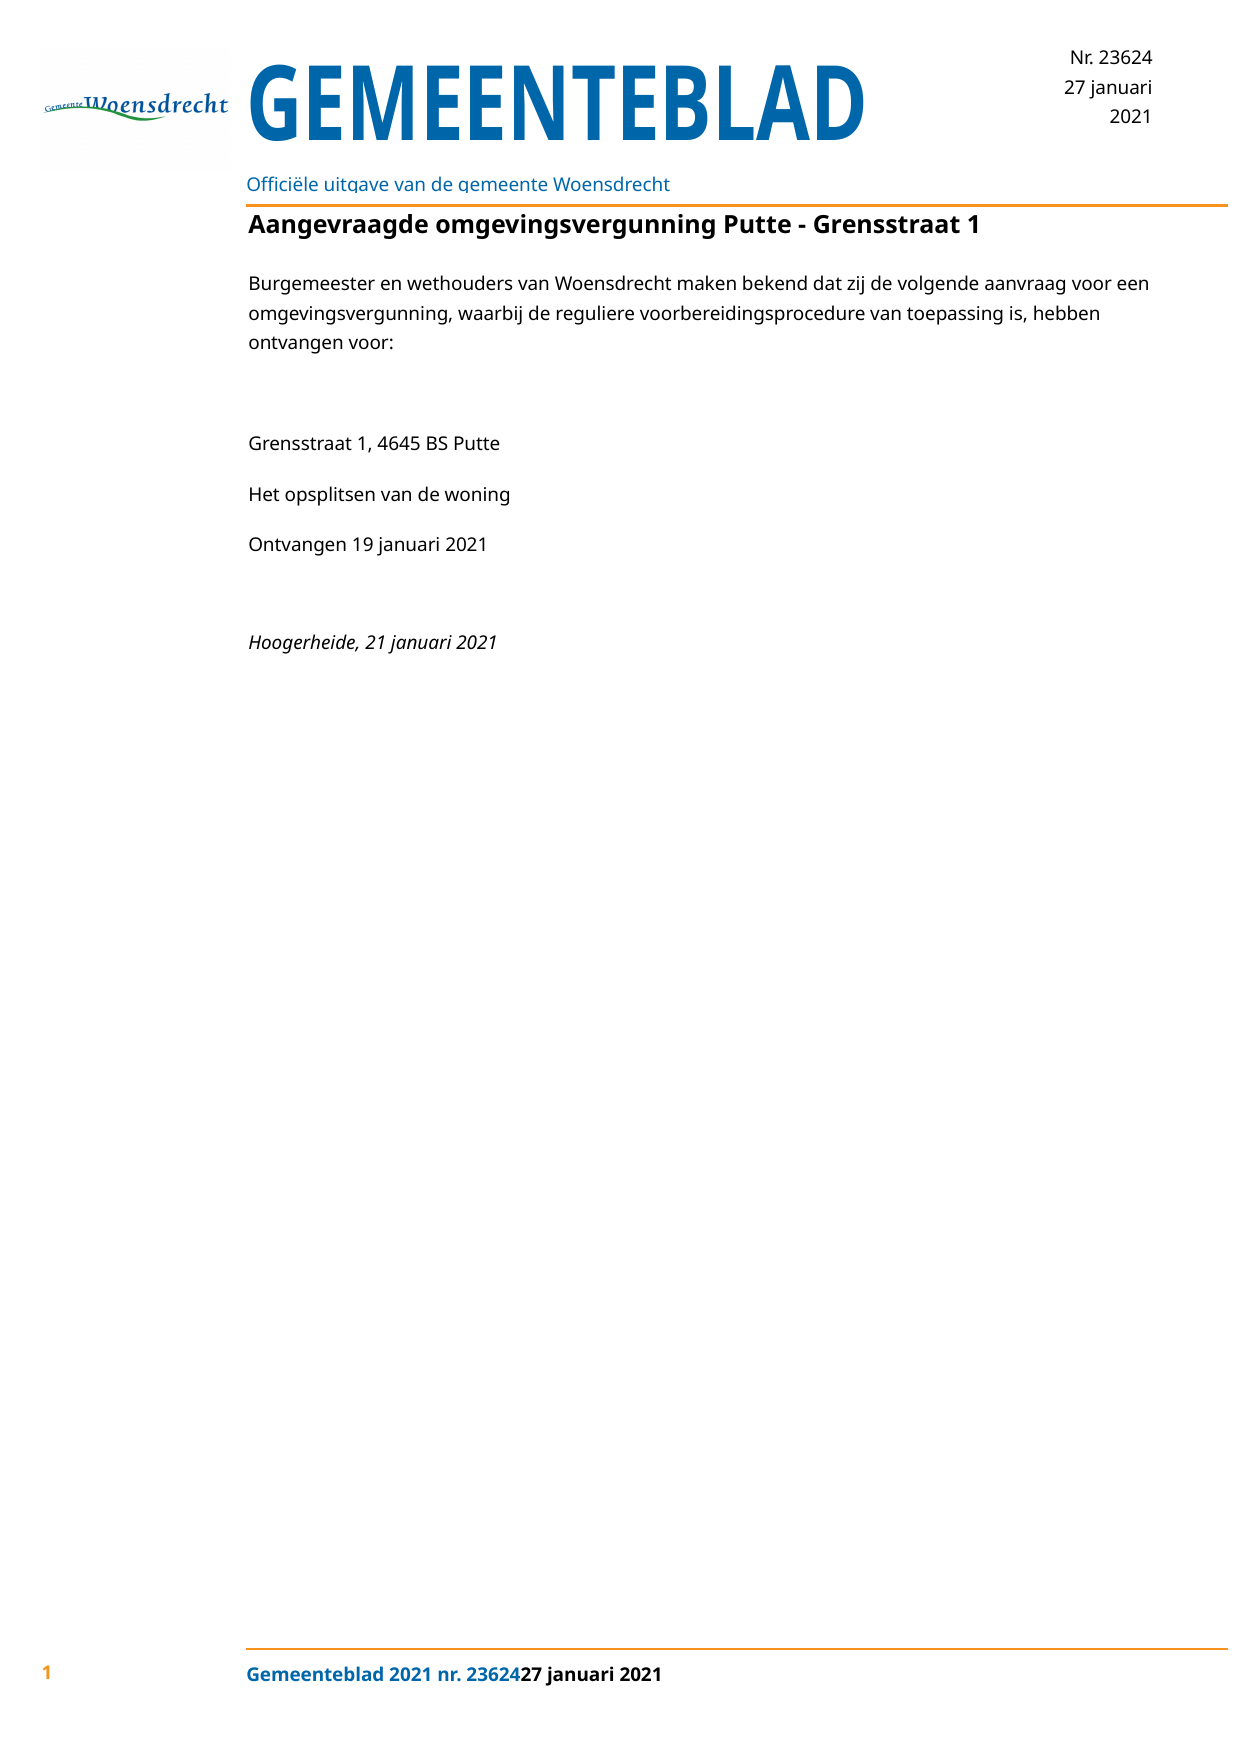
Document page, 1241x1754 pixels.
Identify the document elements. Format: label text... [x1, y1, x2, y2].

text Ontvangen 19 januari 2021 [248, 531, 1152, 557]
text Hoogerheide, 21 januari 2021 [248, 629, 1152, 655]
picture [41, 47, 231, 172]
text Aangevraagde omgevingsvergunning Putte - Grensstraat 1 [248, 207, 1152, 241]
text Grensstraat 1, 4645 BS Putte [248, 430, 1152, 456]
text Het opsplitsen van de woning [248, 481, 1152, 506]
text Burgemeester en wethouders van Woensdrecht maken bekend dat zij de volgende aanvraag voor een omgevingsvergunning, waarbij de reguliere voorbereidingsprocedure van toepassing is, hebben ontvangen voor: [248, 270, 1152, 355]
